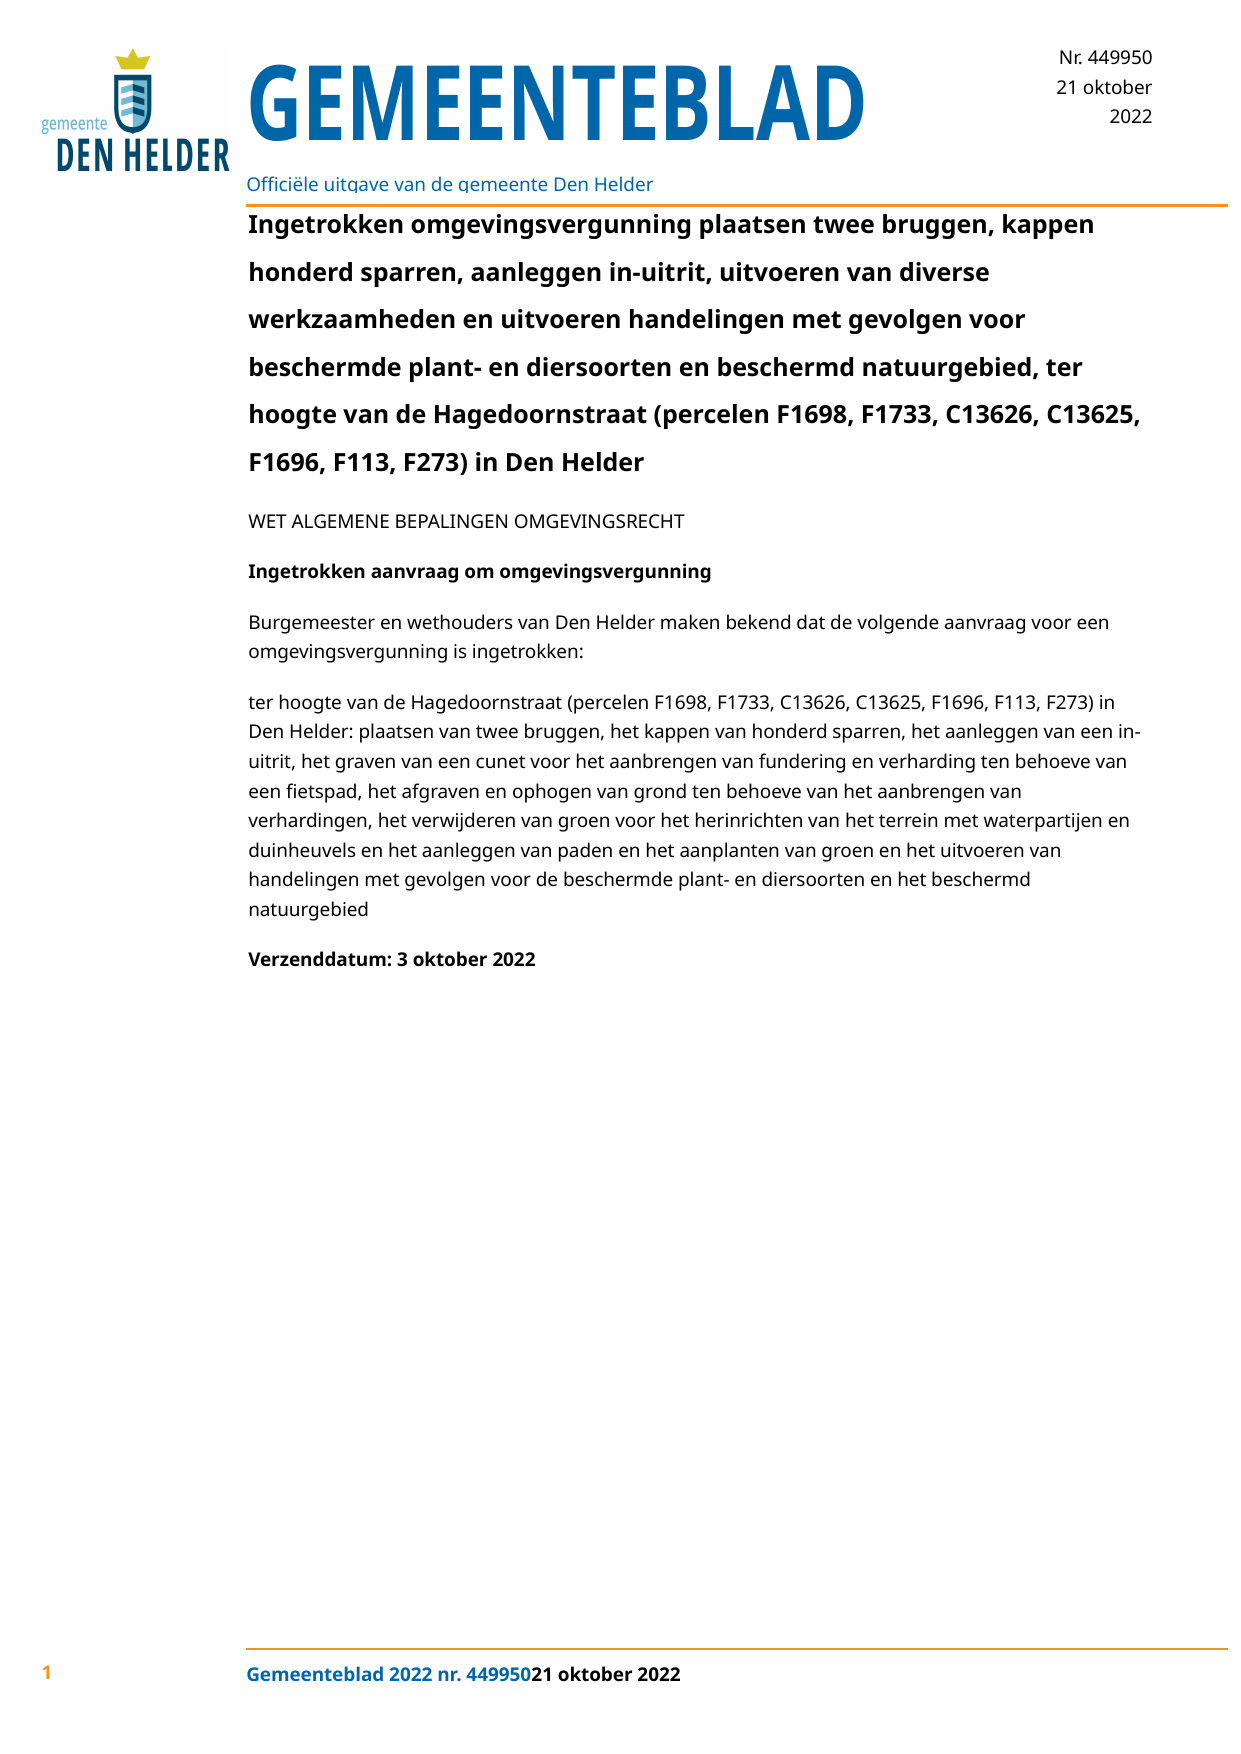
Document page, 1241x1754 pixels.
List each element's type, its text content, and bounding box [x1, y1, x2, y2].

text Burgemeester en wethouders van Den Helder maken bekend dat de volgende aanvraag voor een omgevingsvergunning is ingetrokken: [248, 609, 1152, 664]
text Verzenddatum: 3 oktober 2022 [248, 947, 1152, 972]
text ter hoogte van de Hagedoornstraat (percelen F1698, F1733, C13626, C13625, F1696, F113, F273) in Den Helder: plaatsen van twee bruggen, het kappen van honderd sparren, het aanleggen van een in-uitrit, het graven van een cunet voor het aanbrengen van fundering en verharding ten behoeve van een fietspad, het afgraven en ophogen van grond ten behoeve van het aanbrengen van verhardingen, het verwijderen van groen voor het herinrichten van het terrein met waterpartijen en duinheuvels en het aanleggen van paden en het aanplanten van groen en het uitvoeren van handelingen met gevolgen voor de beschermde plant- en diersoorten en het beschermd natuurgebied [248, 689, 1152, 922]
picture [220, 160, 224, 172]
picture [41, 47, 231, 172]
text Ingetrokken omgevingsvergunning plaatsen twee bruggen, kappen honderd sparren, aanleggen in-uitrit, uitvoeren van diverse werkzaamheden en uitvoeren handelingen met gevolgen voor beschermde plant- en diersoorten en beschermd natuurgebied, ter hoogte van de Hagedoornstraat (percelen F1698, F1733, C13626, C13625, F1696, F113, F273) in Den Helder [248, 207, 1152, 479]
text WET ALGEMENE BEPALINGEN OMGEVINGSRECHT [248, 508, 1152, 534]
picture [100, 154, 106, 172]
picture [182, 144, 187, 165]
text Ingetrokken aanvraag om omgevingsvergunning [248, 559, 1152, 584]
picture [130, 157, 135, 172]
picture [63, 144, 68, 165]
